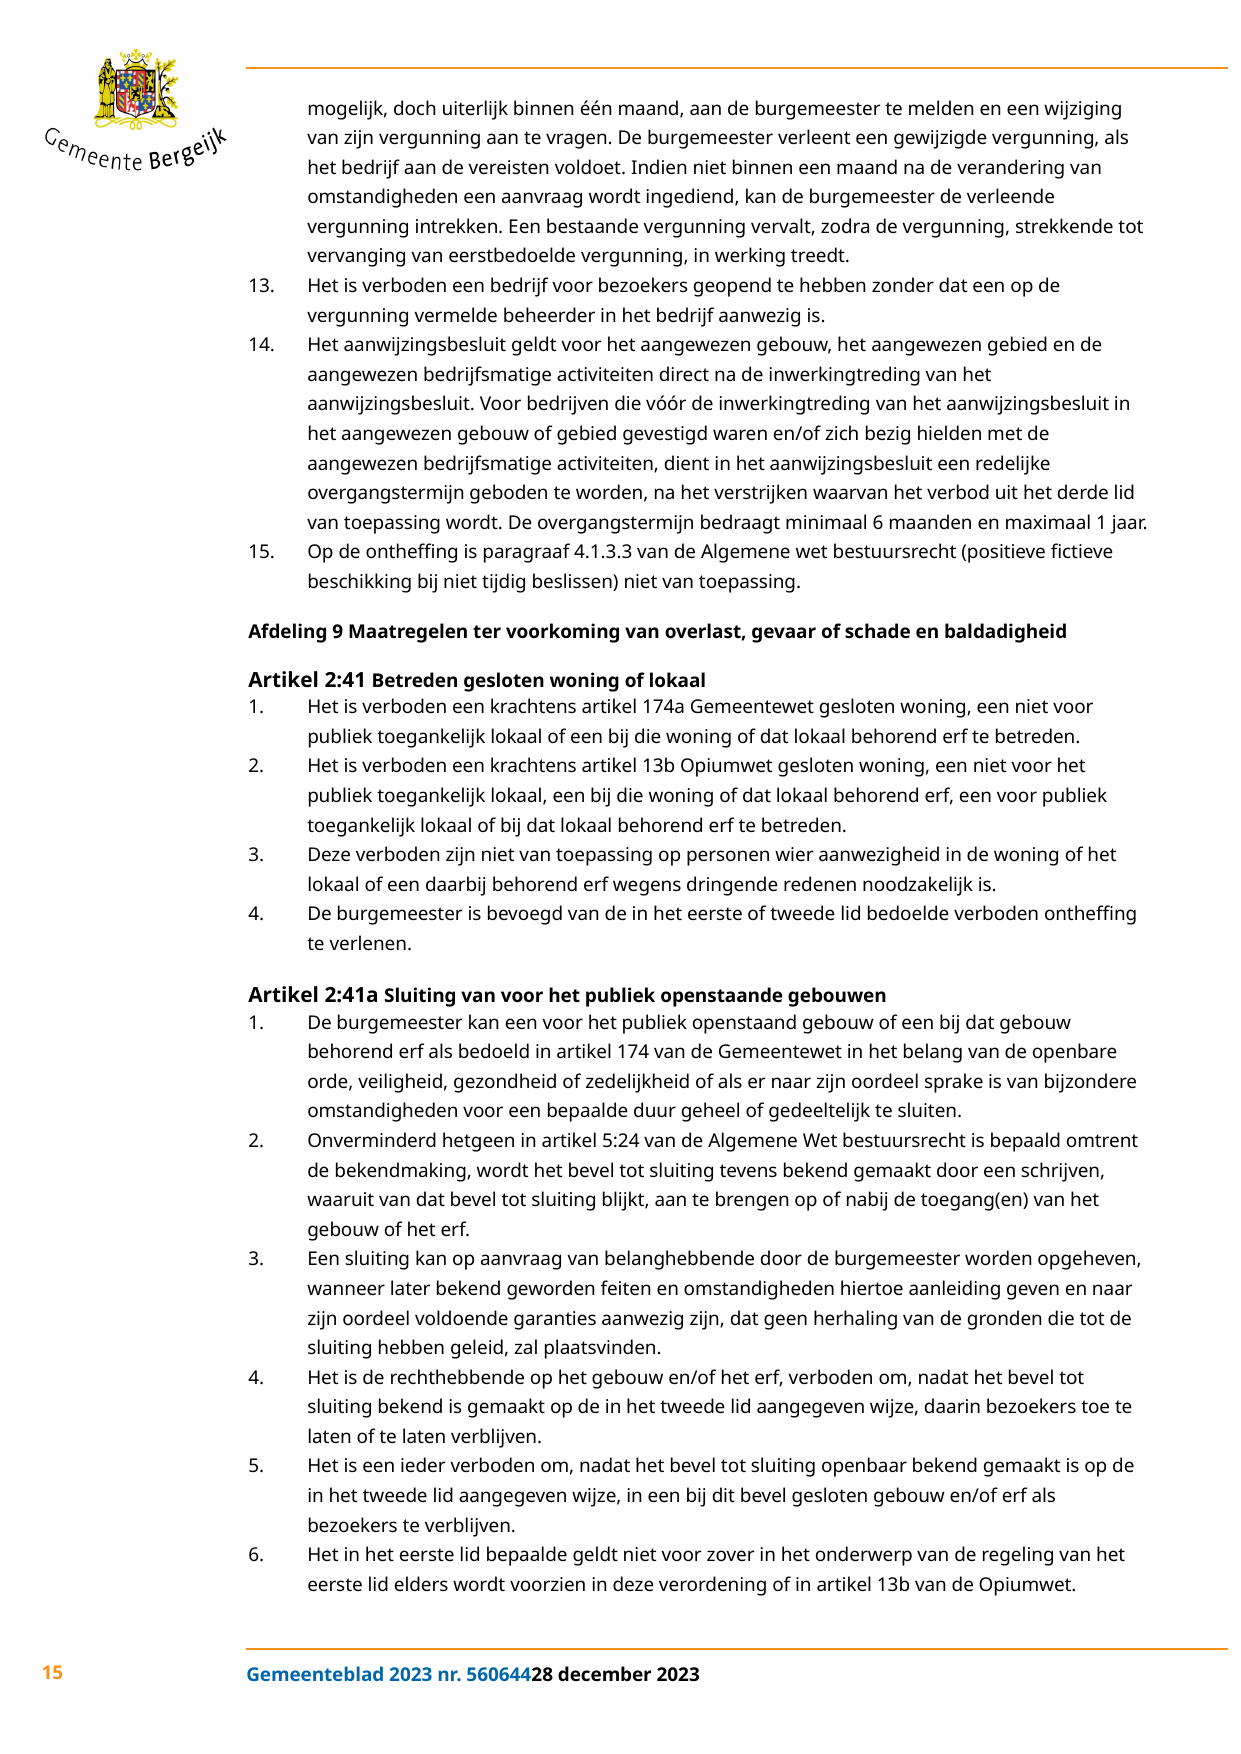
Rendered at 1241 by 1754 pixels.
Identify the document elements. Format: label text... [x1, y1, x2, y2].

list Het is verboden een krachtens artikel 174a Gemeentewet gesloten wo­ning, een niet voor publiek toegankelijk lokaal of een bij die woning of dat lokaal behorend erf te betreden. [248, 693, 1152, 749]
list Deze verboden zijn niet van toepassing op personen wier aanwezigheid in de woning of het lokaal of een daarbij behorend erf wegens dringende redenen noodzakelijk is. [248, 841, 1152, 897]
list Het is verboden een bedrijf voor bezoekers geopend te hebben zonder dat een op de vergunning vermelde beheerder in het bedrijf aanwezig is. [248, 272, 1152, 328]
list Het aanwijzingsbesluit geldt voor het aangewezen gebouw, het aangewezen gebied en de aangewezen bedrijfsmatige activiteiten direct na de inwerkingtreding van het aanwijzingsbesluit. Voor bedrijven die vóór de inwerkingtreding van het aanwijzingsbesluit in het aangewezen gebouw of gebied gevestigd waren en/of zich bezig hielden met de aangewezen bedrijfsmatige activiteiten, dient in het aanwijzingsbesluit een redelijke overgangstermijn geboden te worden, na het verstrijken waarvan het verbod uit het derde lid van toepassing wordt. De overgangstermijn bedraagt minimaal 6 maanden en maximaal 1 jaar. [248, 331, 1152, 535]
list De burgemeester is bevoegd van de in het eerste of tweede lid bedoelde verboden ontheffing te verlenen. [248, 901, 1152, 956]
list mogelijk, doch uiterlijk binnen één maand, aan de burgemeester te melden en een wijziging van zijn vergunning aan te vragen. De burgemeester verleent een gewijzigde vergunning, als het bedrijf aan de vereisten voldoet. Indien niet binnen een maand na de verandering van omstandigheden een aanvraag wordt ingediend, kan de burgemeester de verleende vergunning intrekken. Een bestaande vergunning vervalt, zodra de vergunning, strekkende tot vervanging van eerstbedoelde vergunning, in werking treedt. [248, 95, 1152, 268]
text Artikel 2:41a Sluiting van voor het publiek openstaande gebouwen [248, 981, 1152, 1009]
list Een sluiting kan op aanvraag van belanghebbende door de burgemeester worden opgeheven, wanneer later bekend geworden feiten en omstandigheden hiertoe aanleiding geven en naar zijn oordeel voldoende garanties aanwezig zijn, dat geen herhaling van de gronden die tot de sluiting hebben geleid, zal plaatsvinden. [248, 1246, 1152, 1360]
list Het is de rechthebbende op het gebouw en/of het erf, verboden om, nadat het bevel tot sluiting bekend is gemaakt op de in het tweede lid aangegeven wijze, daarin bezoekers toe te laten of te laten verblijven. [248, 1364, 1152, 1449]
list Op de ontheffing is paragraaf 4.1.3.3 van de Algemene wet bestuursrecht (positieve fictieve beschikking bij niet tijdig beslissen) niet van toepassing. [248, 538, 1152, 594]
list Het is verboden een krachtens artikel 13b Opiumwet gesloten woning, een niet voor het publiek toegankelijk lokaal, een bij die woning of dat lokaal behorend erf, een voor publiek toegankelijk lokaal of bij dat lokaal behorend erf te betreden. [248, 753, 1152, 837]
list Onverminderd hetgeen in artikel 5:24 van de Algemene Wet bestuursrecht is bepaald omtrent de bekendmaking, wordt het bevel tot sluiting tevens bekend gemaakt door een schrijven, waaruit van dat bevel tot sluiting blijkt, aan te brengen op of nabij de toegang(en) van het gebouw of het erf. [248, 1127, 1152, 1242]
text Artikel 2:41 Betreden gesloten woning of lokaal [248, 665, 1152, 693]
list De burgemeester kan een voor het publiek openstaand gebouw of een bij dat gebouw behorend erf als bedoeld in artikel 174 van de Gemeentewet in het belang van de openbare orde, veiligheid, gezondheid of zedelijkheid of als er naar zijn oordeel sprake is van bijzondere omstandigheden voor een bepaalde duur geheel of gedeeltelijk te sluiten. [248, 1009, 1152, 1123]
list Het in het eerste lid bepaalde geldt niet voor zover in het onderwerp van de regeling van het eerste lid elders wordt voorzien in deze verordening of in artikel 13b van de Opiumwet. [248, 1541, 1152, 1597]
list Het is een ieder verboden om, nadat het bevel tot sluiting openbaar bekend gemaakt is op de in het tweede lid aangegeven wijze, in een bij dit bevel gesloten gebouw en/of erf als bezoekers te verblijven. [248, 1453, 1152, 1538]
text Afdeling 9 Maatregelen ter voorkoming van overlast, gevaar of schade en baldadigheid [248, 618, 1152, 644]
picture [41, 47, 231, 172]
